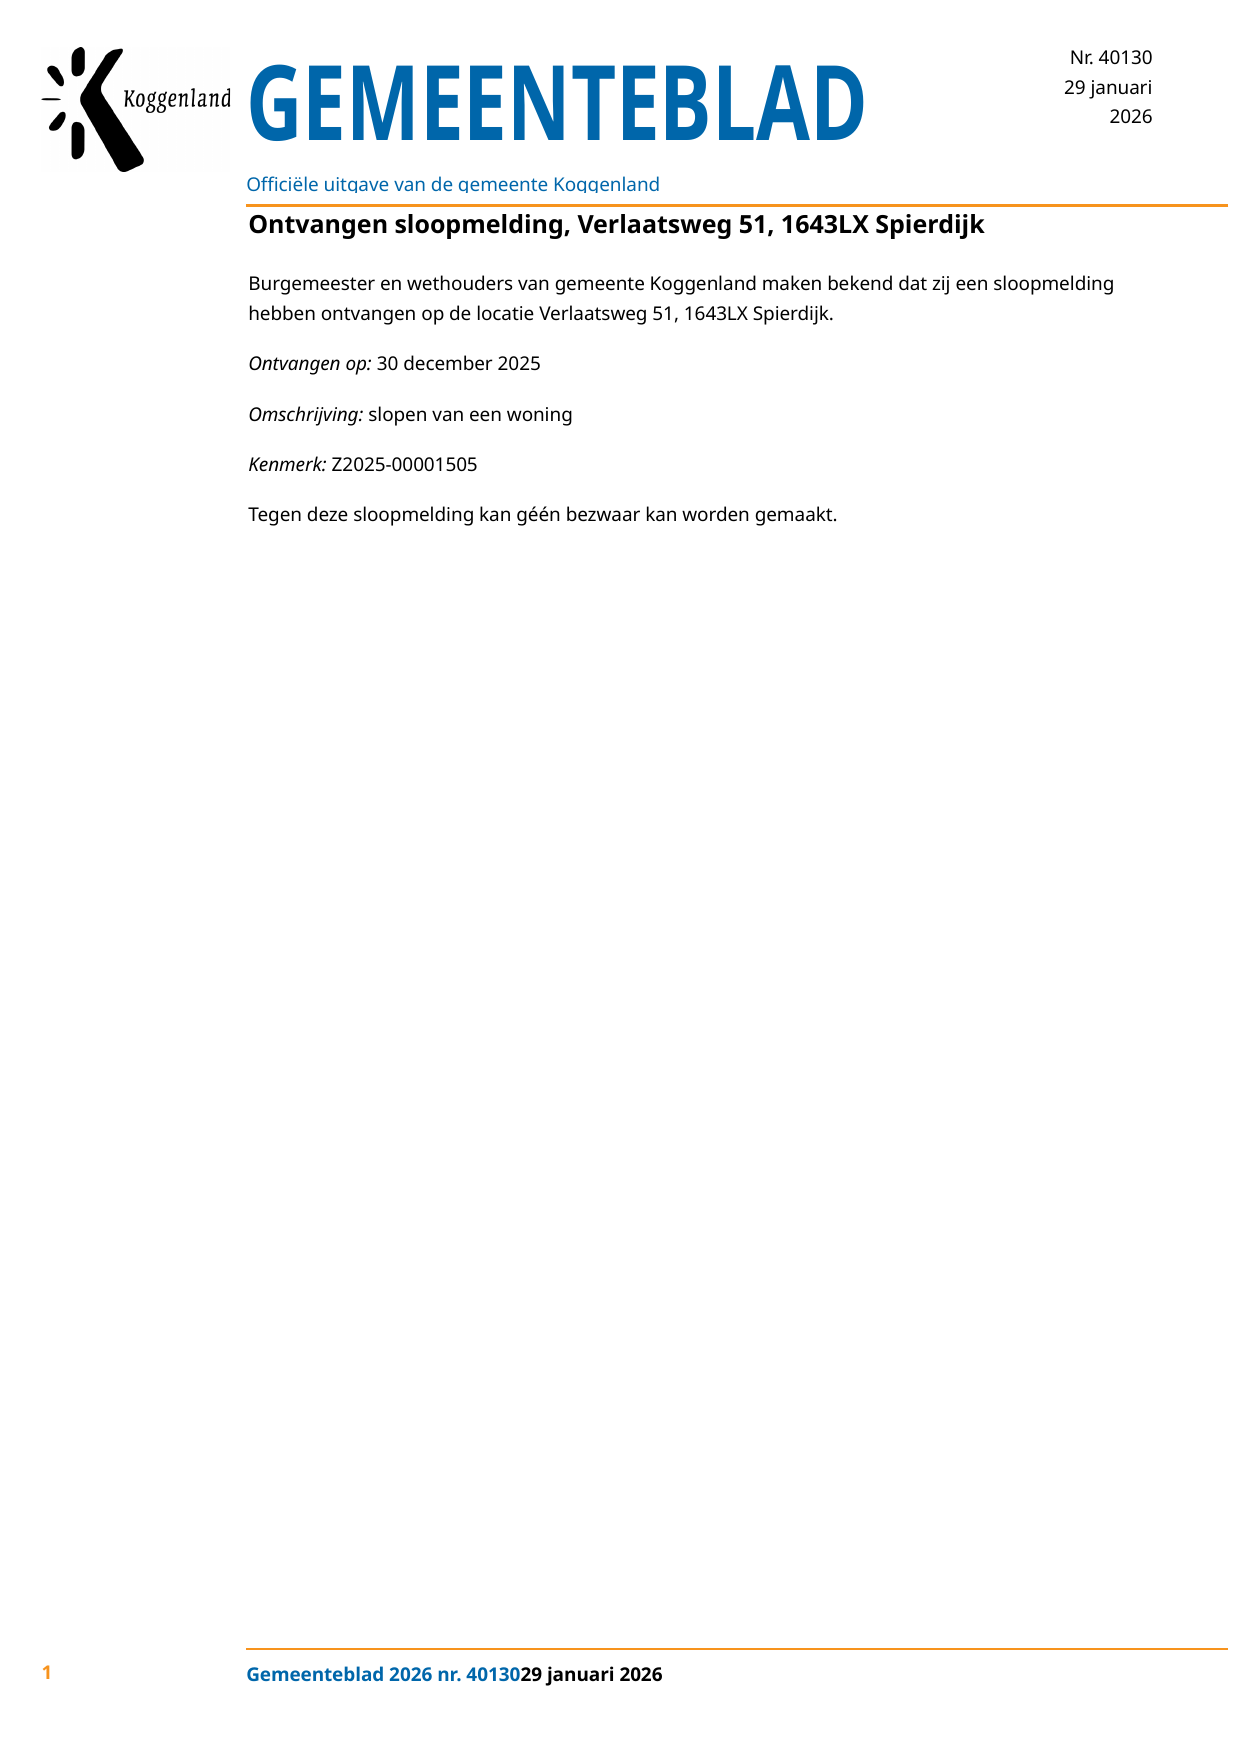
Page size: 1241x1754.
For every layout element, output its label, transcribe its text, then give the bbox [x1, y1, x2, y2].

text Kenmerk: Z2025-00001505 [248, 451, 1152, 477]
text Burgemeester en wethouders van gemeente Koggenland maken bekend dat zij een sloopmelding hebben ontvangen op de locatie Verlaatsweg 51, 1643LX Spierdijk. [248, 270, 1152, 326]
text Tegen deze sloopmelding kan géén bezwaar kan worden gemaakt. [248, 502, 1152, 527]
picture [41, 47, 231, 172]
text Ontvangen op: 30 december 2025 [248, 350, 1152, 376]
text Ontvangen sloopmelding, Verlaatsweg 51, 1643LX Spierdijk [248, 207, 1152, 241]
text Omschrijving: slopen van een woning [248, 401, 1152, 426]
